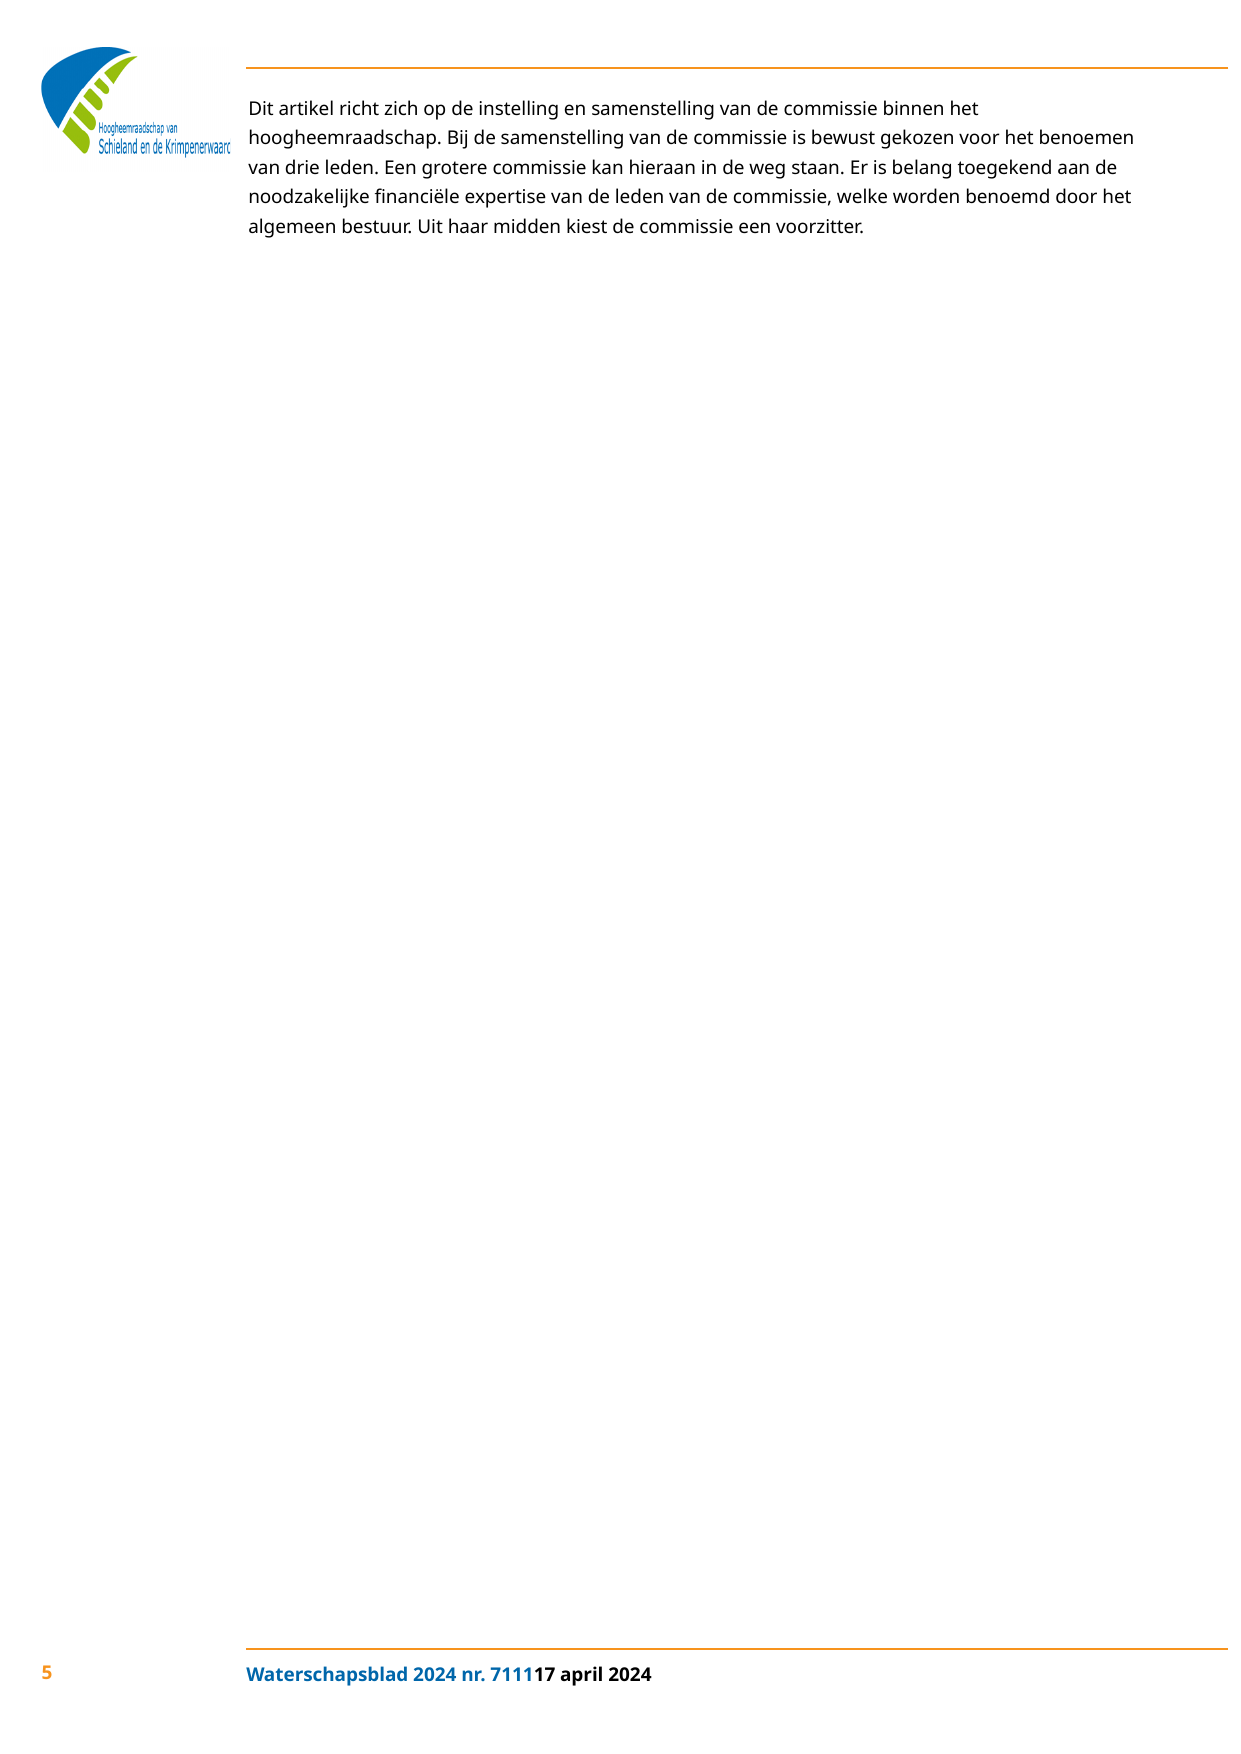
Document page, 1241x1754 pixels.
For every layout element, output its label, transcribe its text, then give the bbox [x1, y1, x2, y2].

text Dit artikel richt zich op de instelling en samenstelling van de commissie binnen het hoogheemraadschap. Bij de samenstelling van de commissie is bewust gekozen voor het benoemen van drie leden. Een grotere commissie kan hieraan in de weg staan. Er is belang toegekend aan de noodzakelijke financiële expertise van de leden van de commissie, welke worden benoemd door het algemeen bestuur. Uit haar midden kiest de commissie een voorzitter. [248, 95, 1152, 239]
picture [41, 47, 231, 172]
